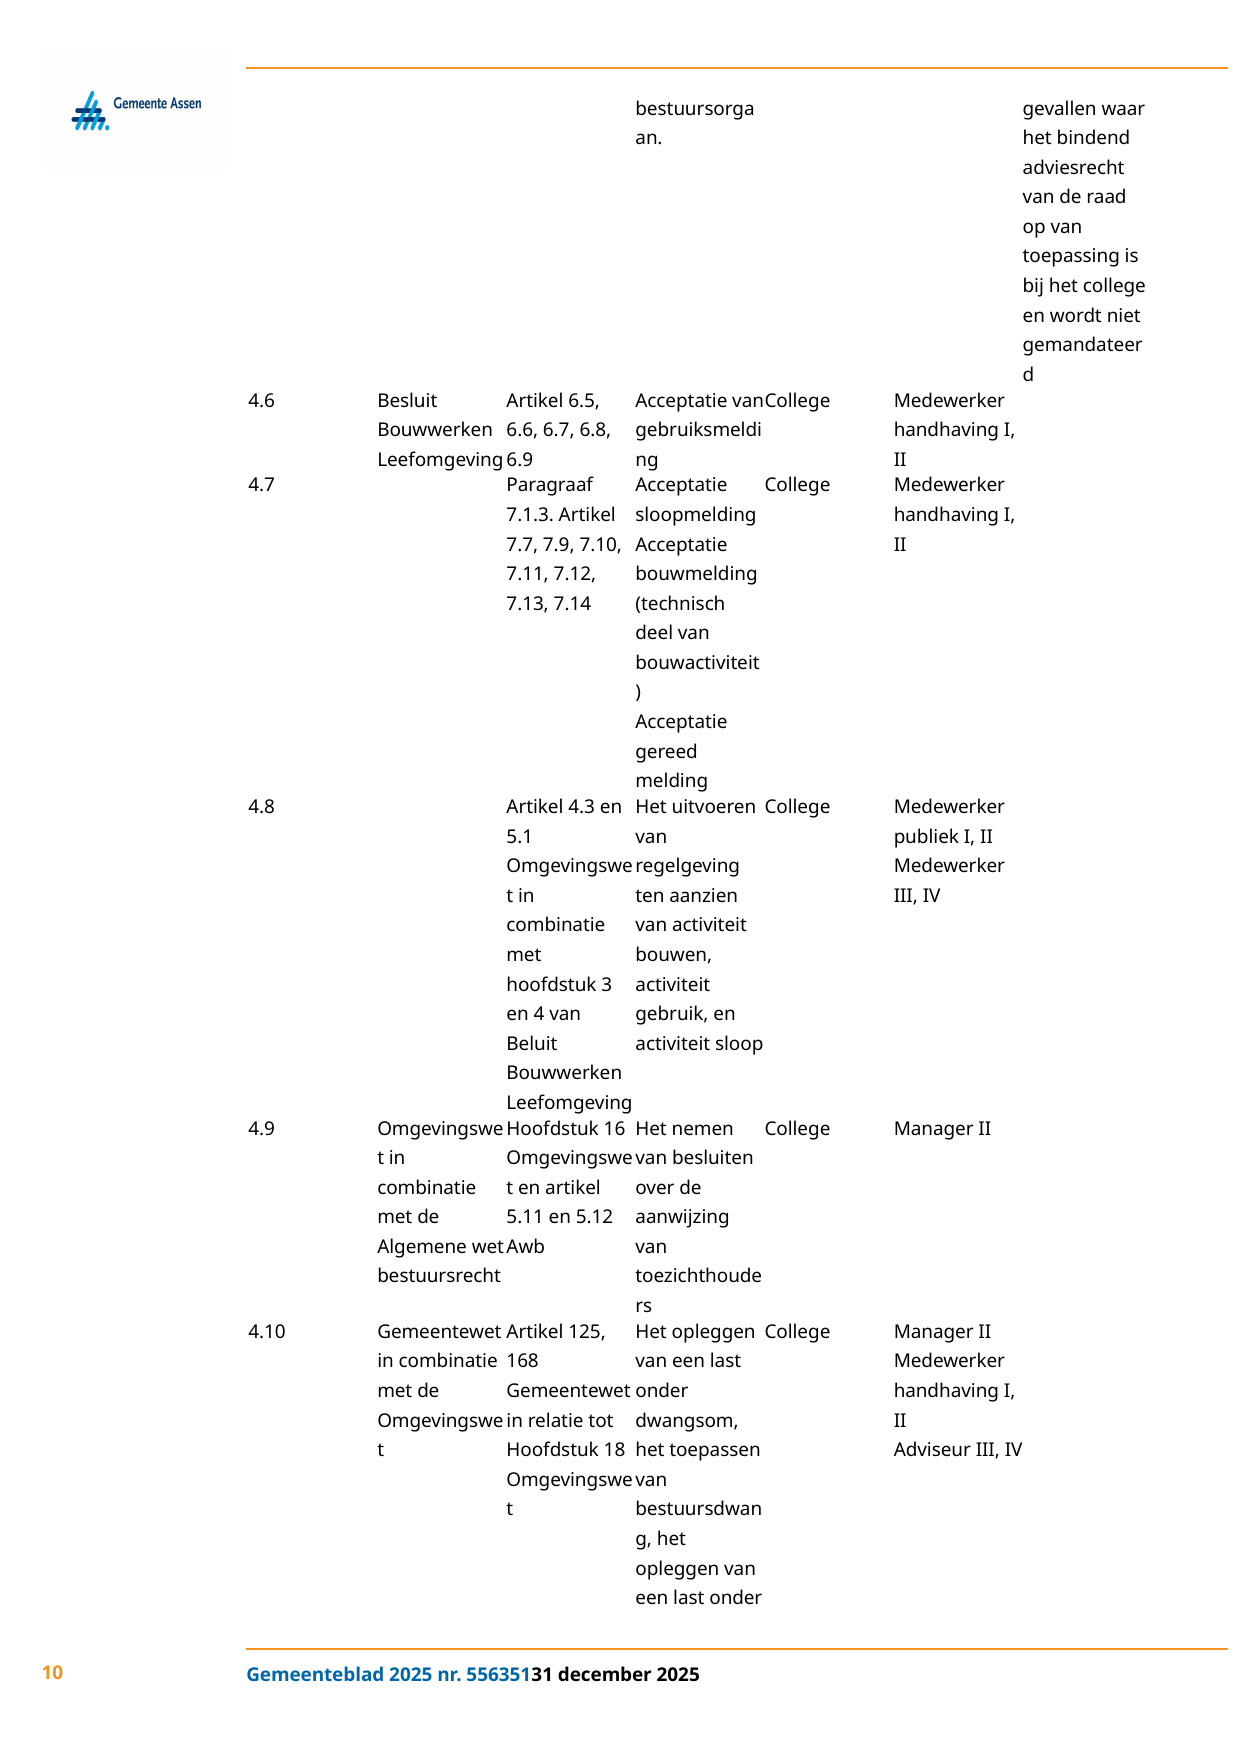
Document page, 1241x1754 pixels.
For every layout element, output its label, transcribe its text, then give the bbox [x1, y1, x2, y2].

table_cell Artikel 125, 168 Gemeentewet in relatie tot Hoofdstuk 18 Omgevingswet [506, 1318, 635, 1610]
table_cell Medewerker publiek I, II Medewerker III, IV [894, 793, 1022, 1115]
table_cell [1023, 793, 1152, 1115]
table_cell 4.8 [248, 793, 377, 1115]
table_cell [377, 472, 506, 793]
table_cell bestuursorgaan. [635, 95, 764, 387]
table_cell [1023, 472, 1152, 793]
table_cell [1023, 387, 1152, 472]
table_cell [894, 95, 1022, 387]
table_cell gevallen waar het bindend adviesrecht van de raad op van toepassing is bij het college en wordt niet gemandateerd [1023, 95, 1152, 387]
table_cell College [764, 387, 893, 472]
table_cell [1023, 1318, 1152, 1610]
table_cell College [764, 793, 893, 1115]
table_cell Het opleggen van een last onder dwangsom, het toepassen van bestuursdwang, het opleggen van een last onder [635, 1318, 764, 1610]
table_cell [377, 95, 506, 387]
table_cell [506, 95, 635, 387]
table_cell [377, 793, 506, 1115]
table_cell Hoofdstuk 16 Omgevingswet en artikel 5.11 en 5.12 Awb [506, 1115, 635, 1318]
table_cell Paragraaf 7.1.3. Artikel 7.7, 7.9, 7.10, 7.11, 7.12, 7.13, 7.14 [506, 472, 635, 793]
table_cell 4.7 [248, 472, 377, 793]
table_cell Manager II Medewerker handhaving I, II Adviseur III, IV [894, 1318, 1022, 1610]
table_cell [248, 95, 377, 387]
table_cell Gemeentewet in combinatie met de Omgevingswet [377, 1318, 506, 1610]
table_cell Manager II [894, 1115, 1022, 1318]
table_cell Artikel 6.5, 6.6, 6.7, 6.8, 6.9 [506, 387, 635, 472]
table_cell 4.9 [248, 1115, 377, 1318]
table_cell College [764, 472, 893, 793]
table_cell Besluit Bouwwerken Leefomgeving [377, 387, 506, 472]
table_cell 4.6 [248, 387, 377, 472]
table_cell College [764, 1318, 893, 1610]
table_cell [1023, 1115, 1152, 1318]
table_cell Het nemen van besluiten over de aanwijzing van toezichthouders [635, 1115, 764, 1318]
table_cell Artikel 4.3 en 5.1 Omgevingswet in combinatie met hoofdstuk 3 en 4 van Beluit Bouwwerken Leefomgeving [506, 793, 635, 1115]
table_cell 4.10 [248, 1318, 377, 1610]
picture [41, 47, 231, 172]
table_cell Het uitvoeren van regelgeving ten aanzien van activiteit bouwen, activiteit gebruik, en activiteit sloop [635, 793, 764, 1115]
table_cell [764, 95, 893, 387]
table_cell Acceptatie sloopmelding Acceptatie bouwmelding (technisch deel van bouwactiviteit) Acceptatie gereed melding [635, 472, 764, 793]
table_cell Medewerker handhaving I, II [894, 387, 1022, 472]
table_cell Acceptatie van gebruiksmelding [635, 387, 764, 472]
table_cell Medewerker handhaving I, II [894, 472, 1022, 793]
table_cell College [764, 1115, 893, 1318]
table_cell Omgevingswet in combinatie met de Algemene wet bestuursrecht [377, 1115, 506, 1318]
